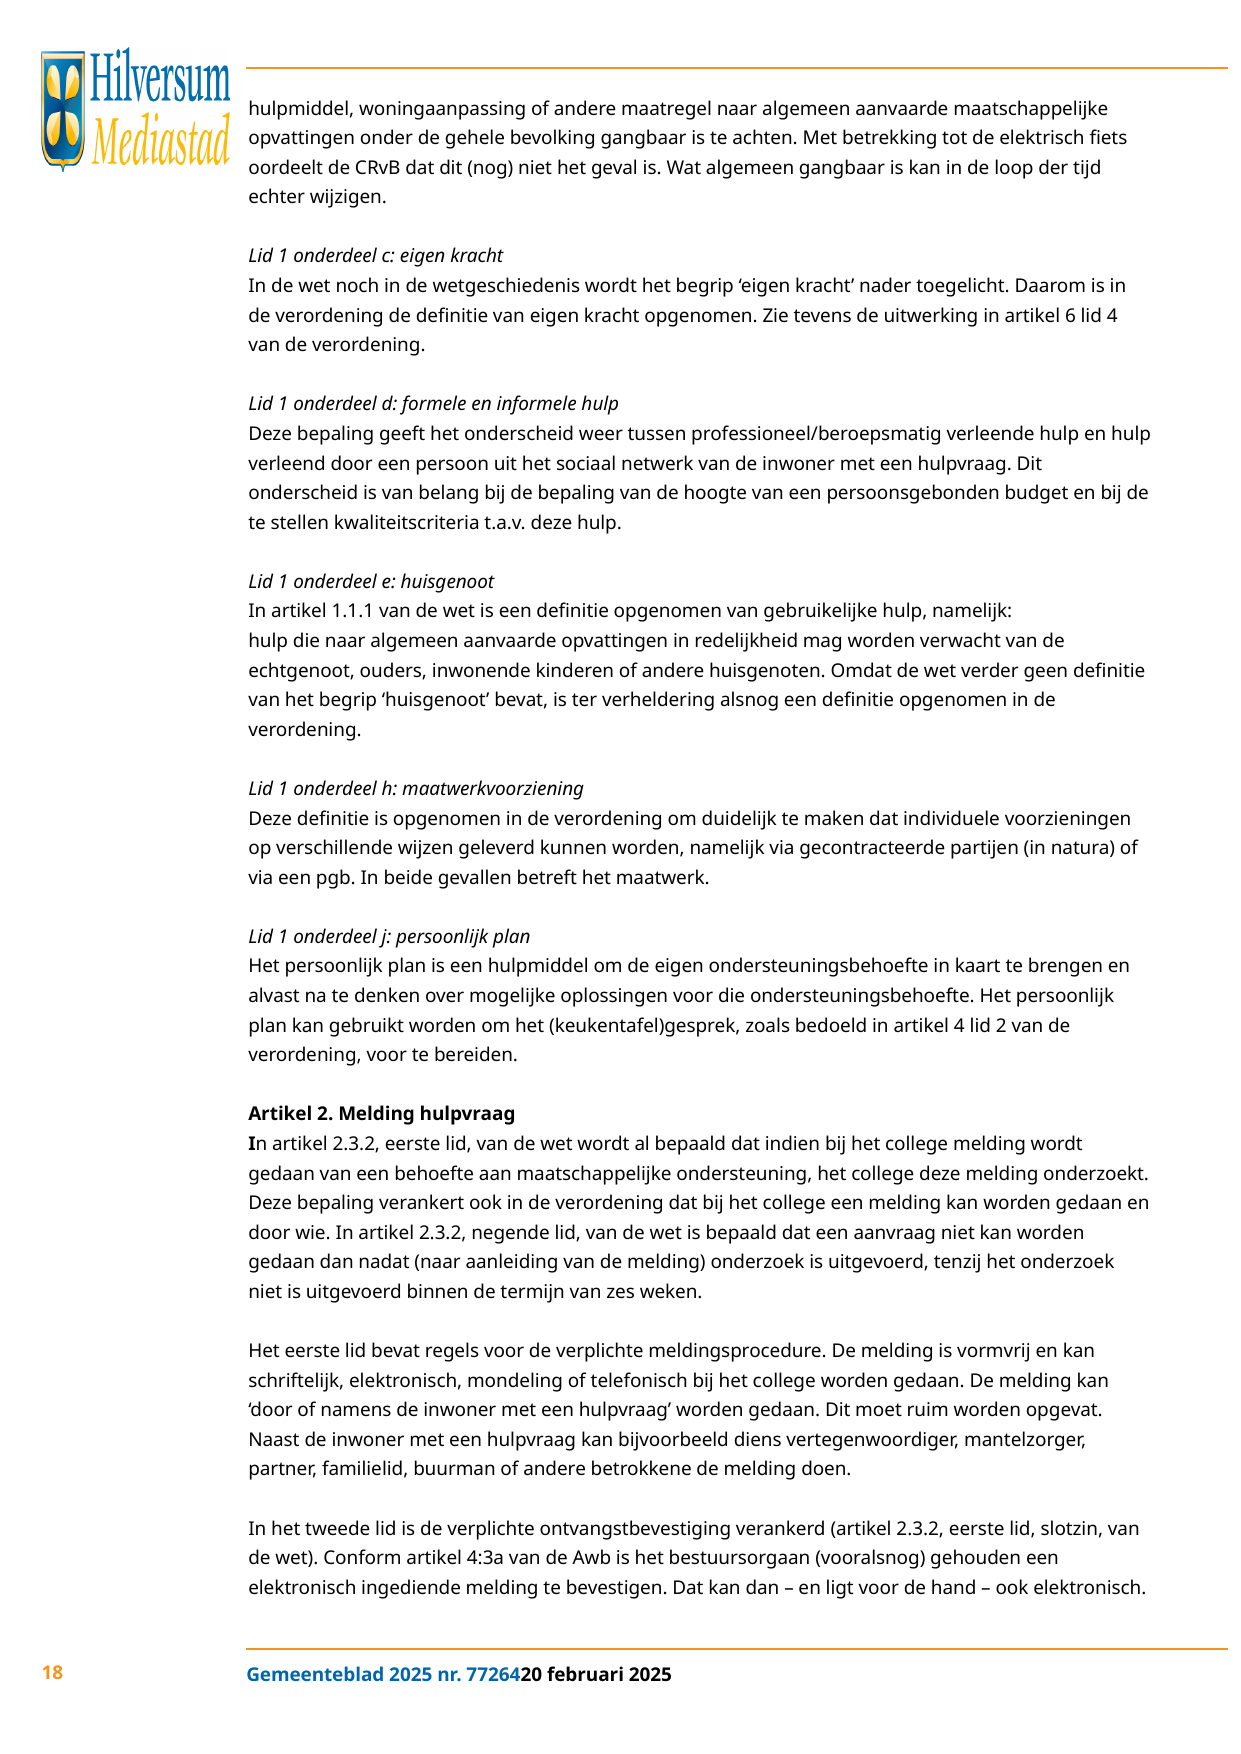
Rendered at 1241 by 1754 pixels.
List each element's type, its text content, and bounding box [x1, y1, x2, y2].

text Artikel 2. Melding hulpvraag [248, 1101, 1152, 1126]
text Het persoonlijk plan is een hulpmiddel om de eigen ondersteuningsbehoefte in kaart te brengen en alvast na te denken over mogelijke oplossingen voor die ondersteuningsbehoefte. Het persoonlijk plan kan gebruikt worden om het (keukentafel)gesprek, zoals bedoeld in artikel 4 lid 2 van de verordening, voor te bereiden. [248, 953, 1152, 1067]
text Lid 1 onderdeel d: formele en informele hulp [248, 391, 1152, 416]
text Deze bepaling geeft het onderscheid weer tussen professioneel/beroepsmatig verleende hulp en hulp verleend door een persoon uit het sociaal netwerk van de inwoner met een hulpvraag. Dit onderscheid is van belang bij de bepaling van de hoogte van een persoonsgebonden budget en bij de te stellen kwaliteitscriteria t.a.v. deze hulp. [248, 420, 1152, 535]
text Lid 1 onderdeel e: huisgenoot [248, 568, 1152, 594]
text Het eerste lid bevat regels voor de verplichte meldingsprocedure. De melding is vormvrij en kan schriftelijk, elektronisch, mondeling of telefonisch bij het college worden gedaan. De melding kan ‘door of namens de inwoner met een hulpvraag’ worden gedaan. Dit moet ruim worden opgevat. Naast de inwoner met een hulpvraag kan bijvoorbeeld diens vertegenwoordiger, mantelzorger, partner, familielid, buurman of andere betrokkene de melding doen. [248, 1337, 1152, 1481]
text In de wet noch in de wetgeschiedenis wordt het begrip ‘eigen kracht’ nader toegelicht. Daarom is in de verordening de definitie van eigen kracht opgenomen. Zie tevens de uitwerking in artikel 6 lid 4 van de verordening. [248, 272, 1152, 357]
text hulpmiddel, woningaanpassing of andere maatregel naar algemeen aanvaarde maatschappelijke opvattingen onder de gehele bevolking gangbaar is te achten. Met betrekking tot de elektrisch fiets oordeelt de CRvB dat dit (nog) niet het geval is. Wat algemeen gangbaar is kan in de loop der tijd echter wijzigen. [248, 95, 1152, 209]
text In artikel 2.3.2, eerste lid, van de wet wordt al bepaald dat indien bij het college melding wordt gedaan van een behoefte aan maatschappelijke ondersteuning, het college deze melding onderzoekt. Deze bepaling verankert ook in de verordening dat bij het college een melding kan worden gedaan en door wie. In artikel 2.3.2, negende lid, van de wet is bepaald dat een aanvraag niet kan worden gedaan dan nadat (naar aanleiding van de melding) onderzoek is uitgevoerd, tenzij het onderzoek niet is uitgevoerd binnen de termijn van zes weken. [248, 1130, 1152, 1304]
text In artikel 1.1.1 van de wet is een definitie opgenomen van gebruikelijke hulp, namelijk: [248, 598, 1152, 623]
picture [41, 47, 231, 172]
text hulp die naar algemeen aanvaarde opvattingen in redelijkheid mag worden verwacht van de echtgenoot, ouders, inwonende kinderen of andere huisgenoten. Omdat de wet verder geen definitie van het begrip ‘huisgenoot’ bevat, is ter verheldering alsnog een definitie opgenomen in de verordening. [248, 627, 1152, 742]
text Lid 1 onderdeel h: maatwerkvoorziening [248, 775, 1152, 801]
text Lid 1 onderdeel c: eigen kracht [248, 243, 1152, 268]
text Deze definitie is opgenomen in de verordening om duidelijk te maken dat individuele voorzieningen op verschillende wijzen geleverd kunnen worden, namelijk via gecontracteerde partijen (in natura) of via een pgb. In beide gevallen betreft het maatwerk. [248, 805, 1152, 890]
text Lid 1 onderdeel j: persoonlijk plan [248, 923, 1152, 949]
text In het tweede lid is de verplichte ontvangstbevestiging verankerd (artikel 2.3.2, eerste lid, slotzin, van de wet). Conform artikel 4:3a van de Awb is het bestuursorgaan (vooralsnog) gehouden een elektronisch ingediende melding te bevestigen. Dat kan dan – en ligt voor de hand – ook elektronisch. [248, 1515, 1152, 1600]
